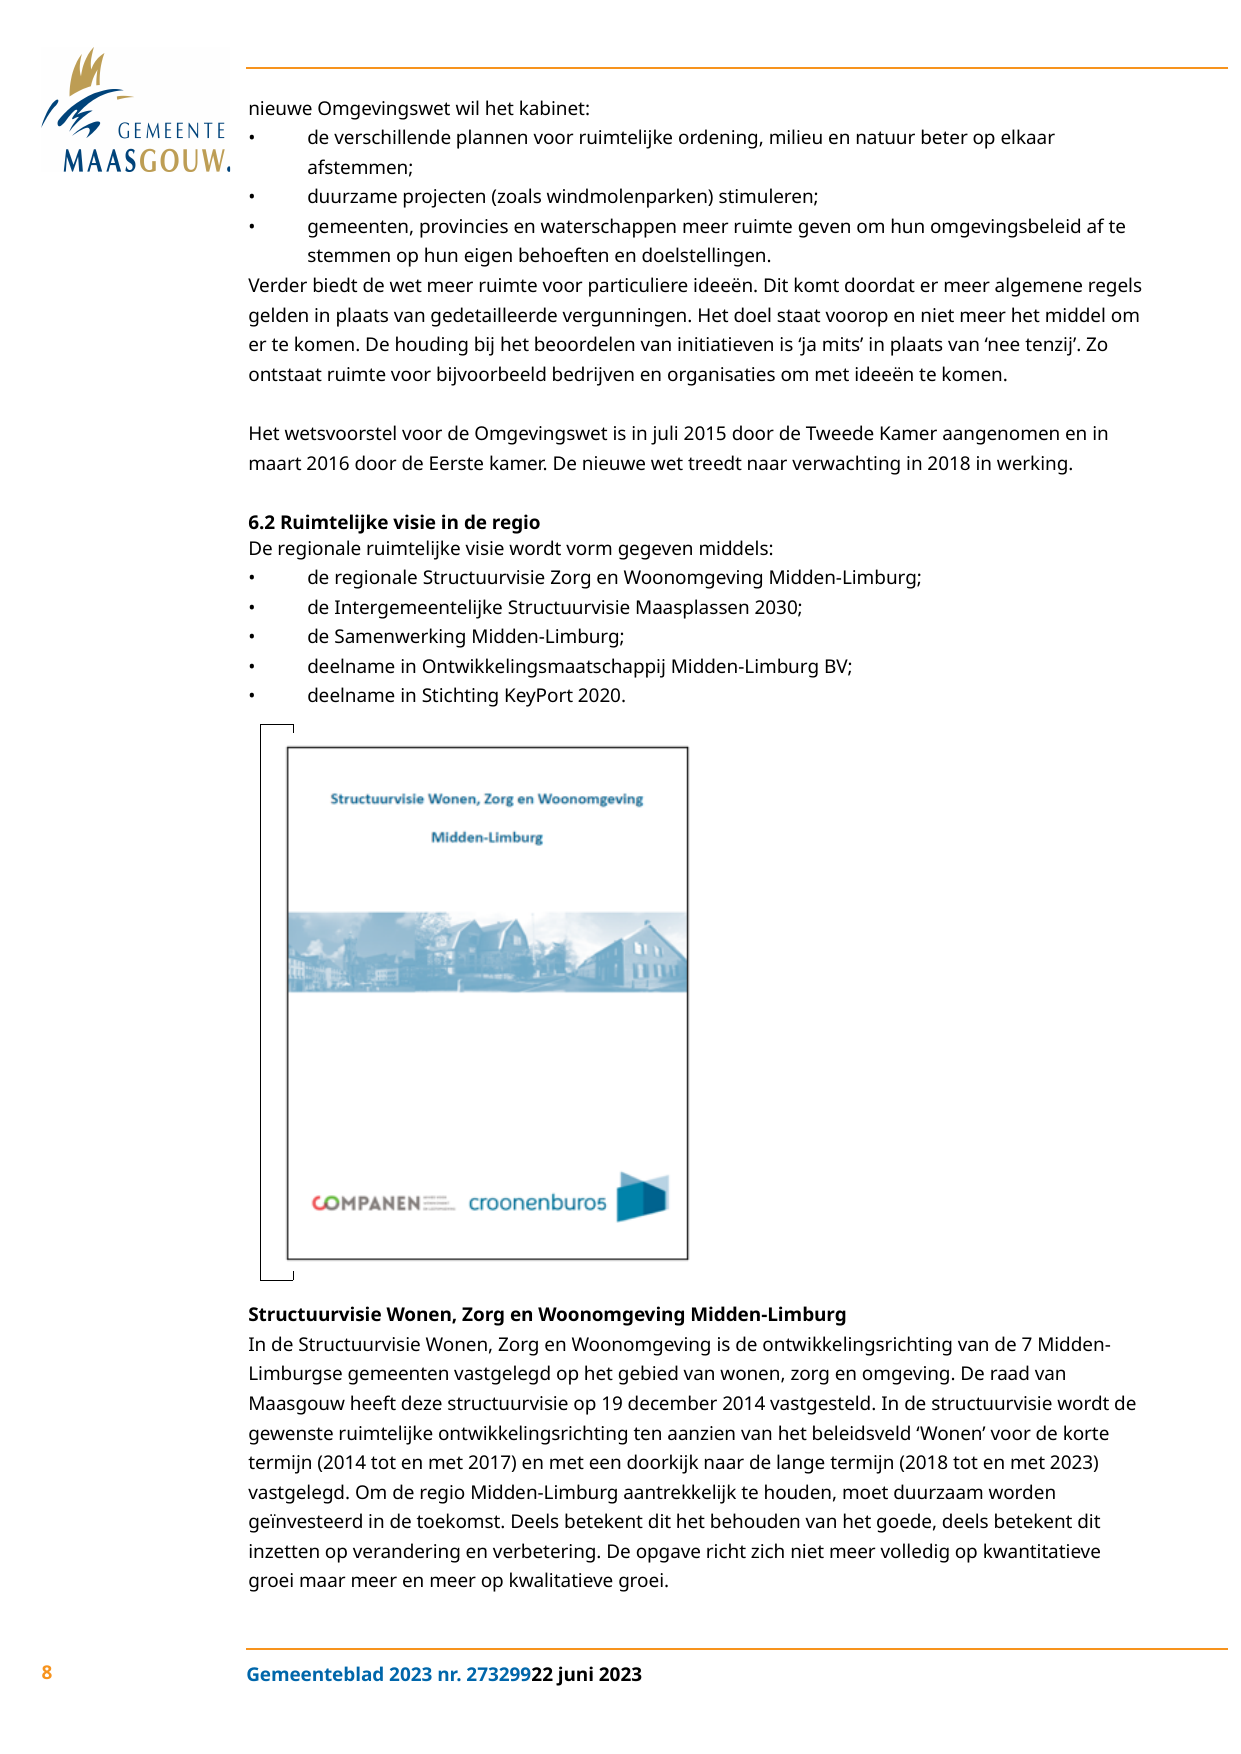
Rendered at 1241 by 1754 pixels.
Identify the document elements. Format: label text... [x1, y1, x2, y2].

list de Intergemeentelijke Structuurvisie Maasplassen 2030; [248, 594, 1152, 619]
text De regionale ruimtelijke visie wordt vorm gegeven middels: [248, 535, 1152, 560]
text nieuwe Omgevingswet wil het kabinet: [248, 95, 1152, 121]
picture [41, 47, 231, 172]
text In de Structuurvisie Wonen, Zorg en Woonomgeving is de ontwikkelingsrichting van de 7 Midden-Limburgse gemeenten vastgelegd op het gebied van wonen, zorg en omgeving. De raad van Maasgouw heeft deze structuurvisie op 19 december 2014 vastgesteld. In de structuurvisie wordt de gewenste ruimtelijke ontwikkelingsrichting ten aanzien van het beleidsveld ‘Wonen’ voor de korte termijn (2014 tot en met 2017) en met een doorkijk naar de lange termijn (2018 tot en met 2023) vastgelegd. Om de regio Midden-Limburg aantrekkelijk te houden, moet duurzaam worden geïnvesteerd in de toekomst. Deels betekent dit het behouden van het goede, deels betekent dit inzetten op verandering en verbetering. De opgave richt zich niet meer volledig op kwantitatieve groei maar meer en meer op kwalitatieve groei. [248, 1331, 1152, 1593]
list de Samenwerking Midden-Limburg; [248, 623, 1152, 649]
list de regionale Structuurvisie Zorg en Woonomgeving Midden-Limburg; [248, 564, 1152, 590]
picture [268, 733, 742, 1271]
list deelname in Ontwikkelingsmaatschappij Midden-Limburg BV; [248, 653, 1152, 679]
text Het wetsvoorstel voor de Omgevingswet is in juli 2015 door de Tweede Kamer aangenomen en in maart 2016 door de Eerste kamer. De nieuwe wet treedt naar verwachting in 2018 in werking. [248, 420, 1152, 476]
list deelname in Stichting KeyPort 2020. [248, 683, 1152, 708]
list gemeenten, provincies en waterschappen meer ruimte geven om hun omgevingsbeleid af te stemmen op hun eigen behoeften en doelstellingen. [248, 213, 1152, 268]
text 6.2 Ruimtelijke visie in de regio [248, 509, 1152, 535]
list de verschillende plannen voor ruimtelijke ordening, milieu en natuur beter op elkaar afstemmen; [248, 124, 1152, 180]
text Verder biedt de wet meer ruimte voor particuliere ideeën. Dit komt doordat er meer algemene regels gelden in plaats van gedetailleerde vergunningen. Het doel staat voorop en niet meer het middel om er te komen. De houding bij het beoordelen van initiatieven is ‘ja mits’ in plaats van ‘nee tenzij’. Zo ontstaat ruimte voor bijvoorbeeld bedrijven en organisaties om met ideeën te komen. [248, 272, 1152, 387]
text Structuurvisie Wonen, Zorg en Woonomgeving Midden-Limburg [248, 1301, 1152, 1327]
list duurzame projecten (zoals windmolenparken) stimuleren; [248, 183, 1152, 209]
